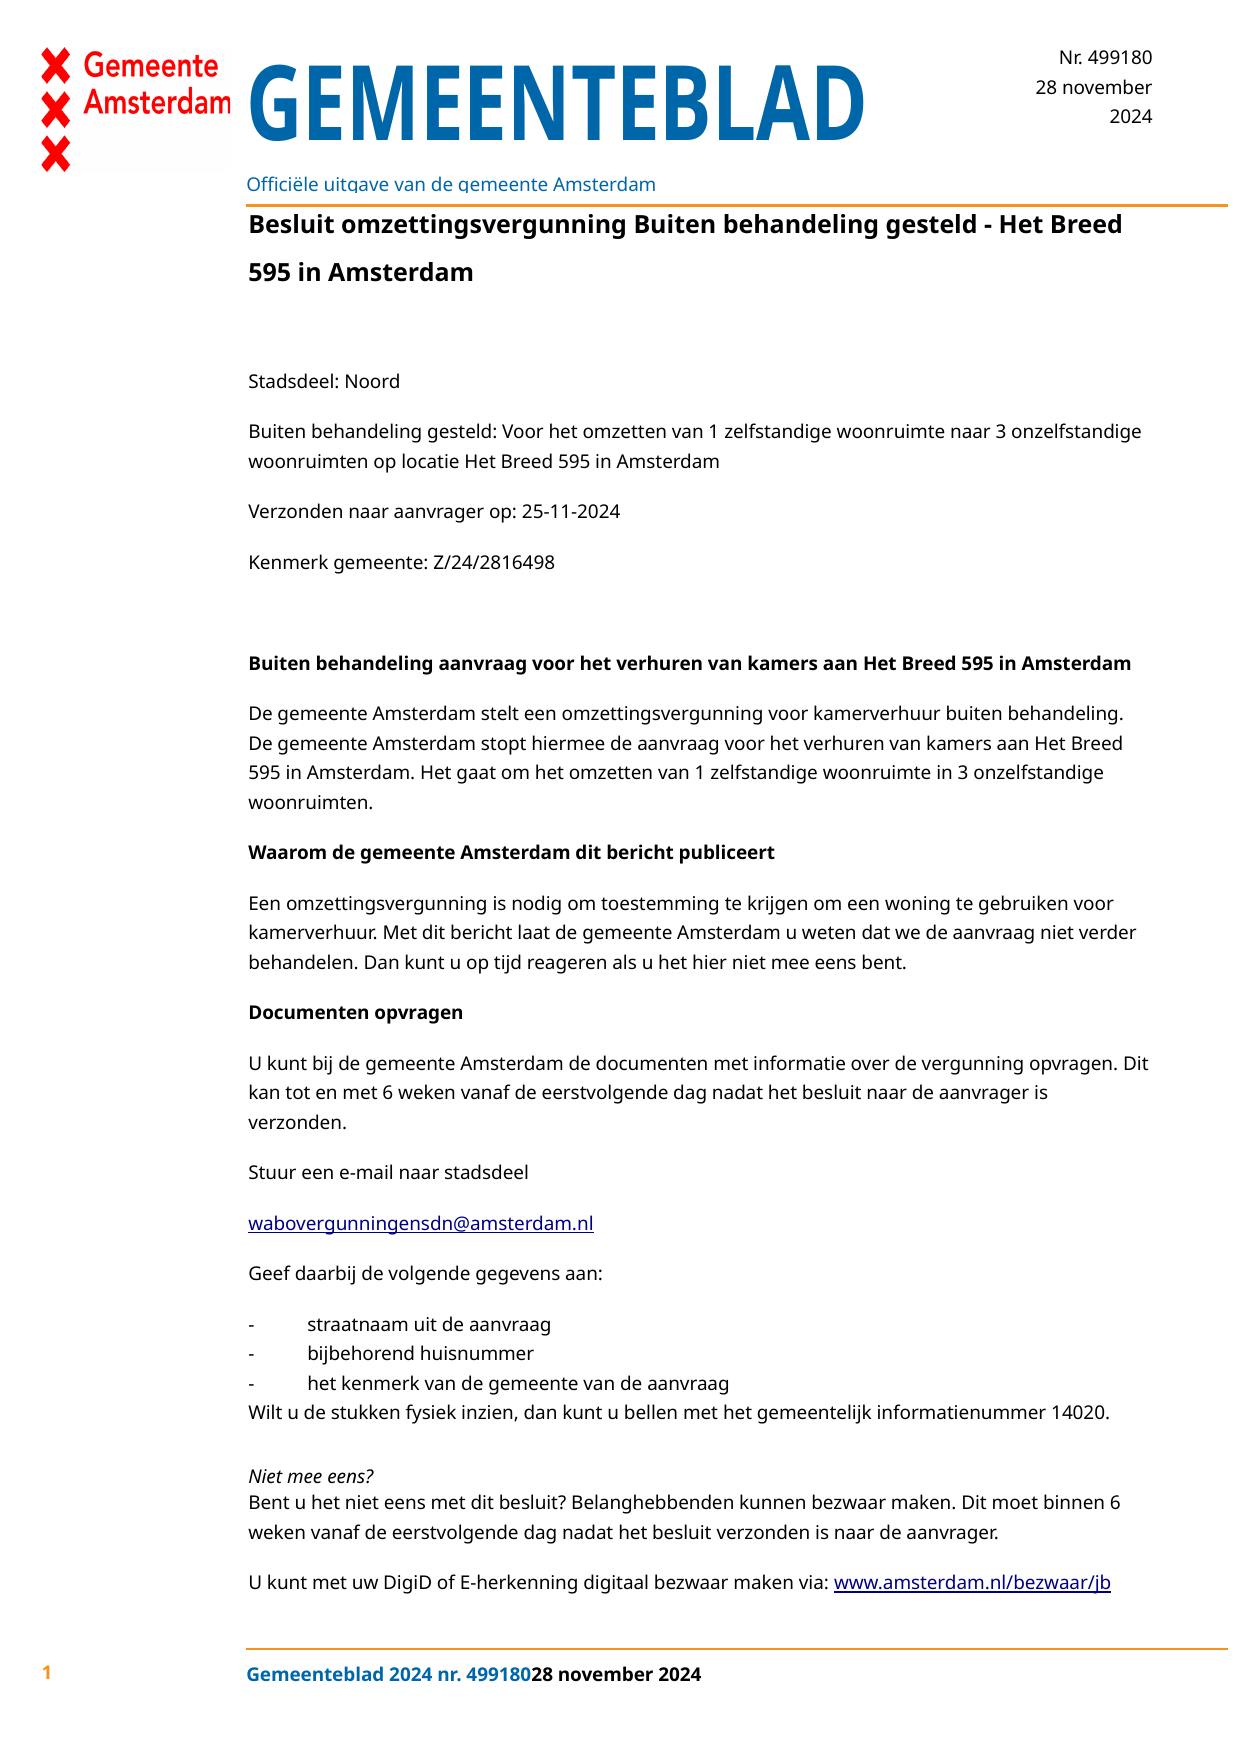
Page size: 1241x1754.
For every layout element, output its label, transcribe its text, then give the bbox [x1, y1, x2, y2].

text wabovergunningensdn@amsterdam.nl [248, 1210, 1152, 1236]
text Verzonden naar aanvrager op: 25-11-2024 [248, 499, 1152, 524]
text De gemeente Amsterdam stelt een omzettingsvergunning voor kamerverhuur buiten behandeling. De gemeente Amsterdam stopt hiermee de aanvraag voor het verhuren van kamers aan Het Breed 595 in Amsterdam. Het gaat om het omzetten van 1 zelfstandige woonruimte in 3 onzelfstandige woonruimten. [248, 700, 1152, 815]
text Buiten behandeling gesteld: Voor het omzetten van 1 zelfstandige woonruimte naar 3 onzelfstandige woonruimten op locatie Het Breed 595 in Amsterdam [248, 419, 1152, 474]
text Stuur een e-mail naar stadsdeel [248, 1159, 1152, 1185]
text Besluit omzettingsvergunning Buiten behandeling gesteld - Het Breed 595 in Amsterdam [248, 207, 1152, 288]
list straatnaam uit de aanvraag [248, 1311, 1152, 1337]
text Een omzettingsvergunning is nodig om toestemming te krijgen om een woning te gebruiken voor kamerverhuur. Met dit bericht laat de gemeente Amsterdam u weten dat we de aanvraag niet verder behandelen. Dan kunt u op tijd reageren als u het hier niet mee eens bent. [248, 890, 1152, 975]
text Geef daarbij de volgende gegevens aan: [248, 1260, 1152, 1286]
text U kunt bij de gemeente Amsterdam de documenten met informatie over de vergunning opvragen. Dit kan tot en met 6 weken vanaf de eerstvolgende dag nadat het besluit naar de aanvrager is verzonden. [248, 1050, 1152, 1135]
text U kunt met uw DigiD of E-herkenning digitaal bezwaar maken via: www.amsterdam.nl/bezwaar/jb [248, 1569, 1152, 1595]
text Kenmerk gemeente: Z/24/2816498 [248, 549, 1152, 575]
list het kenmerk van de gemeente van de aanvraag [248, 1370, 1152, 1396]
text Documenten opvragen [248, 999, 1152, 1025]
picture [41, 47, 231, 172]
list bijbehorend huisnummer [248, 1340, 1152, 1366]
text Bent u het niet eens met dit besluit? Belanghebbenden kunnen bezwaar maken. Dit moet binnen 6 weken vanaf de eerstvolgende dag nadat het besluit verzonden is naar de aanvrager. [248, 1489, 1152, 1544]
text Buiten behandeling aanvraag voor het verhuren van kamers aan Het Breed 595 in Amsterdam [248, 650, 1152, 676]
text Niet mee eens? [248, 1463, 1152, 1489]
text Waarom de gemeente Amsterdam dit bericht publiceert [248, 839, 1152, 865]
text Wilt u de stukken fysiek inzien, dan kunt u bellen met het gemeentelijk informatienummer 14020. [248, 1399, 1152, 1425]
text Stadsdeel: Noord [248, 368, 1152, 394]
